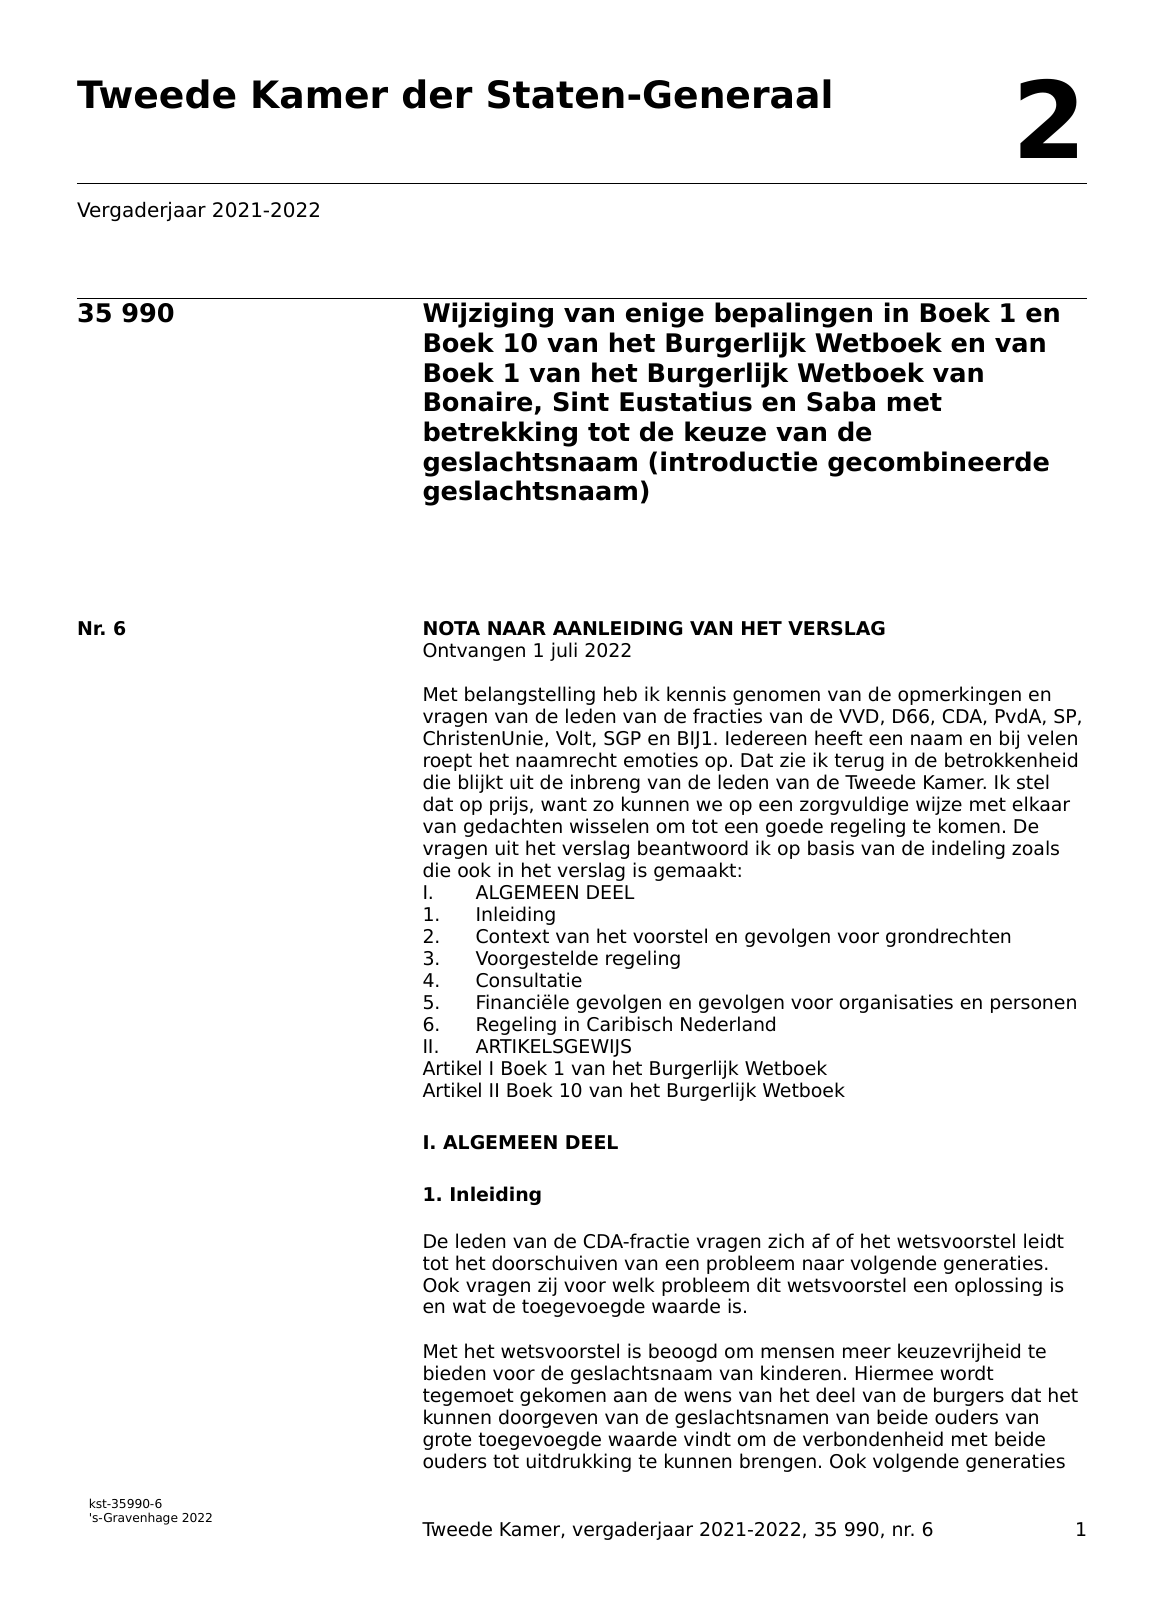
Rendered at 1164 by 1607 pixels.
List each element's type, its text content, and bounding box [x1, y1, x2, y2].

subtitle Nr. 6 NOTA NAAR AANLEIDING VAN HET VERSLAG [77, 618, 1087, 640]
text I. ALGEMEEN DEEL [422, 882, 1087, 904]
text Artikel I Boek 1 van het Burgerlijk Wetboek [422, 1058, 1087, 1079]
text Met het wetsvoorstel is beoogd om mensen meer keuzevrijheid te bieden voor de geslachtsnaam van kinderen. Hiermee wordt tegemoet gekomen aan de wens van het deel van de burgers dat het kunnen doorgeven van de geslachtsnamen van beide ouders van grote toegevoegde waarde vindt om de verbondenheid met beide ouders tot uitdrukking te kunnen brengen. Ook volgende generaties [422, 1341, 1087, 1472]
text 4. Consultatie [422, 970, 1087, 992]
text Ontvangen 1 juli 2022 [422, 640, 1087, 662]
text 6. Regeling in Caribisch Nederland [422, 1014, 1087, 1036]
table_header Tweede Kamer der Staten-Generaal [77, 59, 886, 183]
subtitle 35 990 Wijziging van enige bepalingen in Boek 1 en Boek 10 van het Burgerlijk Wetboek en van Boek 1 van het Burgerlijk Wetboek van Bonaire, Sint Eustatius en Saba met betrekking tot de keuze van de geslachtsnaam (introductie gecombineerde geslachtsnaam) [77, 299, 1087, 507]
text Met belangstelling heb ik kennis genomen van de opmerkingen en vragen van de leden van de fracties van de VVD, D66, CDA, PvdA, SP, ChristenUnie, Volt, SGP en BIJ1. Iedereen heeft een naam en bij velen roept het naamrecht emoties op. Dat zie ik terug in de betrokkenheid die blijkt uit de inbreng van de leden van de Tweede Kamer. Ik stel dat op prijs, want zo kunnen we op een zorgvuldige wijze met elkaar van gedachten wisselen om tot een goede regeling te komen. De vragen uit het verslag beantwoord ik op basis van de indeling zoals die ook in het verslag is gemaakt: [422, 684, 1087, 882]
text 's-Gravenhage 2022 [88, 1511, 323, 1525]
text De leden van de CDA-fractie vragen zich af of het wetsvoorstel leidt tot het doorschuiven van een probleem naar volgende generaties. Ook vragen zij voor welk probleem dit wetsvoorstel een oplossing is en wat de toegevoegde waarde is. [422, 1231, 1087, 1318]
subtitle I. ALGEMEEN DEEL [422, 1132, 1087, 1153]
text 3. Voorgestelde regeling [422, 948, 1087, 970]
text 2. Context van het voorstel en gevolgen voor grondrechten [422, 926, 1087, 948]
table_header 2 [886, 59, 1087, 183]
table_cell Vergaderjaar 2021-2022 [77, 184, 1087, 298]
text 1. Inleiding [422, 904, 1087, 926]
text Artikel II Boek 10 van het Burgerlijk Wetboek [422, 1079, 1087, 1102]
text 5. Financiële gevolgen en gevolgen voor organisaties en personen [422, 992, 1087, 1014]
text kst-35990-6 [88, 1497, 323, 1511]
subtitle 1. Inleiding [422, 1183, 1087, 1206]
text II. ARTIKELSGEWIJS [422, 1036, 1087, 1058]
